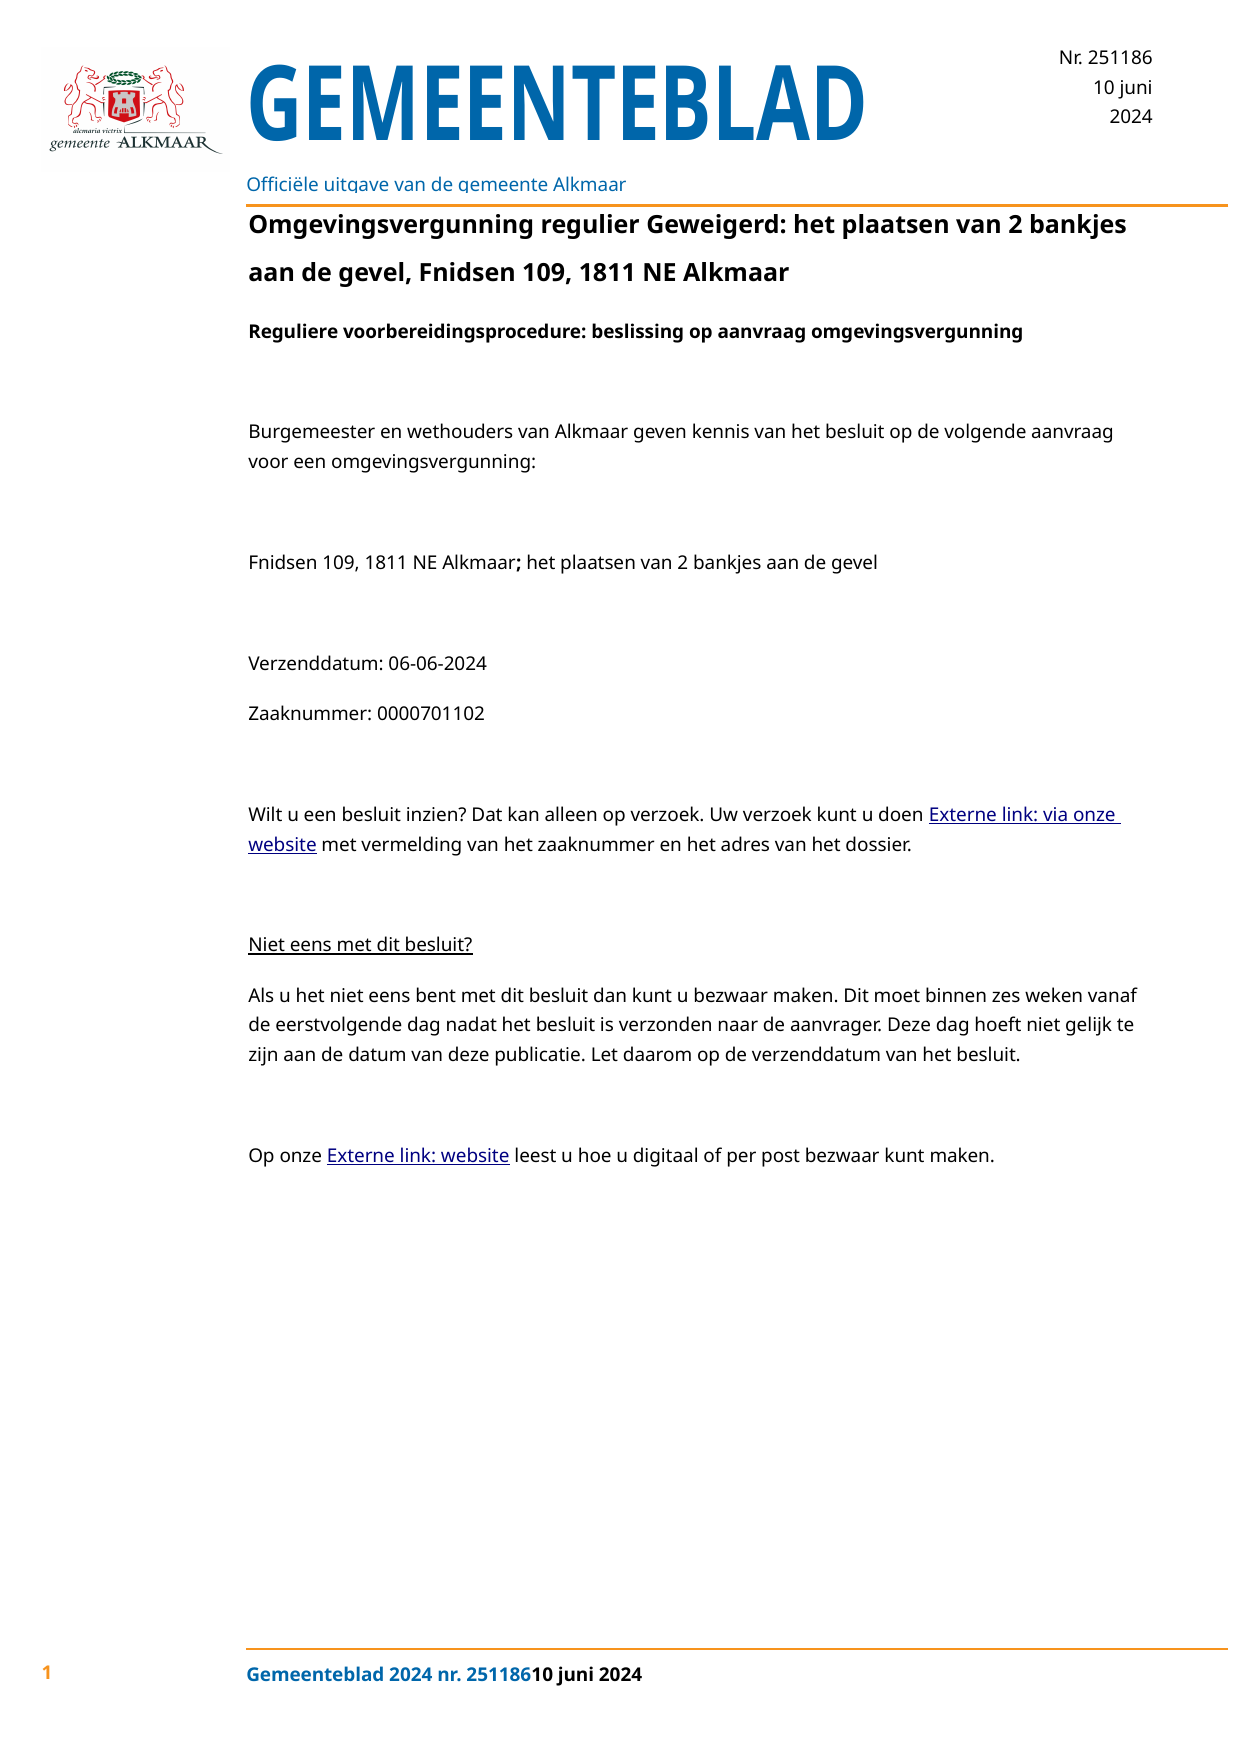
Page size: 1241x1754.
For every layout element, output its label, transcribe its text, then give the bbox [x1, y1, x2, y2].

text Fnidsen 109, 1811 NE Alkmaar; het plaatsen van 2 bankjes aan de gevel [248, 549, 1152, 575]
text Als u het niet eens bent met dit besluit dan kunt u bezwaar maken. Dit moet binnen zes weken vanaf de eerstvolgende dag nadat het besluit is verzonden naar de aanvrager. Deze dag hoeft niet gelijk te zijn aan de datum van deze publicatie. Let daarom op de verzenddatum van het besluit. [248, 982, 1152, 1067]
text Op onze Externe link: website leest u hoe u digitaal of per post bezwaar kunt maken. [248, 1142, 1152, 1168]
text Omgevingsvergunning regulier Geweigerd: het plaatsen van 2 bankjes aan de gevel, Fnidsen 109, 1811 NE Alkmaar [248, 207, 1152, 288]
text Burgemeester en wethouders van Alkmaar geven kennis van het besluit op de volgende aanvraag voor een omgevingsvergunning: [248, 419, 1152, 474]
text Verzenddatum: 06-06-2024 [248, 650, 1152, 676]
text Reguliere voorbereidingsprocedure: beslissing op aanvraag omgevingsvergunning [248, 318, 1152, 344]
text Zaaknummer: 0000701102 [248, 700, 1152, 726]
text Niet eens met dit besluit? [248, 932, 1152, 957]
picture [41, 47, 231, 172]
text Wilt u een besluit inzien? Dat kan alleen op verzoek. Uw verzoek kunt u doen Externe link: via onze website met vermelding van het zaaknummer en het adres van het dossier. [248, 801, 1152, 857]
